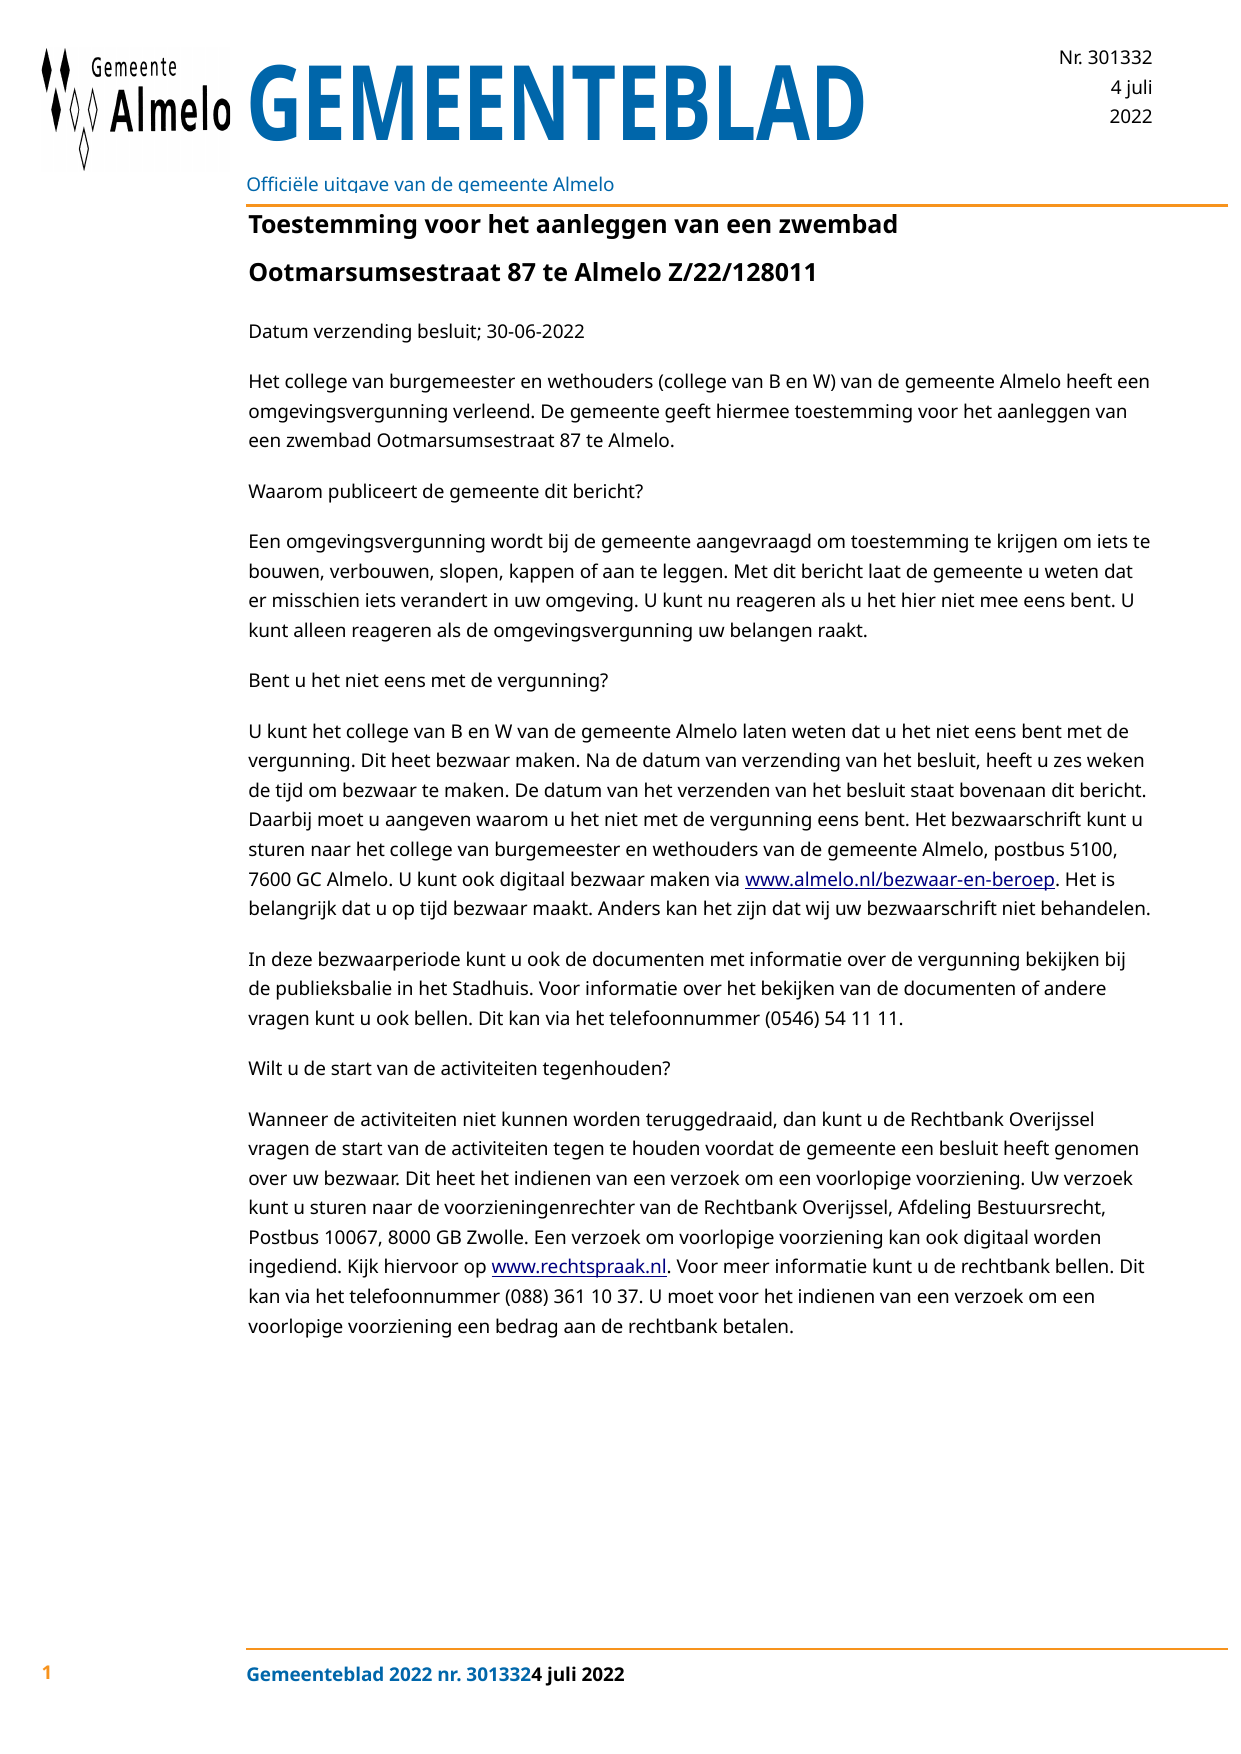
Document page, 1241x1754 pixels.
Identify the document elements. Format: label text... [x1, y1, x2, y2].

text Datum verzending besluit; 30-06-2022 [248, 318, 1152, 344]
text Waarom publiceert de gemeente dit bericht? [248, 478, 1152, 504]
text U kunt het college van B en W van de gemeente Almelo laten weten dat u het niet eens bent met de vergunning. Dit heet bezwaar maken. Na de datum van verzending van het besluit, heeft u zes weken de tijd om bezwaar te maken. De datum van het verzenden van het besluit staat bovenaan dit bericht. Daarbij moet u aangeven waarom u het niet met de vergunning eens bent. Het bezwaarschrift kunt u sturen naar het college van burgemeester en wethouders van de gemeente Almelo, postbus 5100, 7600 GC Almelo. U kunt ook digitaal bezwaar maken via www.almelo.nl/bezwaar-en-beroep. Het is belangrijk dat u op tijd bezwaar maakt. Anders kan het zijn dat wij uw bezwaarschrift niet behandelen. [248, 718, 1152, 921]
text Toestemming voor het aanleggen van een zwembad Ootmarsumsestraat 87 te Almelo Z/22/128011 [248, 207, 1152, 288]
text In deze bezwaarperiode kunt u ook de documenten met informatie over de vergunning bekijken bij de publieksbalie in het Stadhuis. Voor informatie over het bekijken van de documenten of andere vragen kunt u ook bellen. Dit kan via het telefoonnummer (0546) 54 11 11. [248, 946, 1152, 1031]
text Bent u het niet eens met de vergunning? [248, 667, 1152, 693]
text Wanneer de activiteiten niet kunnen worden teruggedraaid, dan kunt u de Rechtbank Overijssel vragen de start van de activiteiten tegen te houden voordat de gemeente een besluit heeft genomen over uw bezwaar. Dit heet het indienen van een verzoek om een voorlopige voorziening. Uw verzoek kunt u sturen naar de voorzieningenrechter van de Rechtbank Overijssel, Afdeling Bestuursrecht, Postbus 10067, 8000 GB Zwolle. Een verzoek om voorlopige voorziening kan ook digitaal worden ingediend. Kijk hiervoor op www.rechtspraak.nl. Voor meer informatie kunt u de rechtbank bellen. Dit kan via het telefoonnummer (088) 361 10 37. U moet voor het indienen van een verzoek om een voorlopige voorziening een bedrag aan de rechtbank betalen. [248, 1106, 1152, 1339]
text Het college van burgemeester en wethouders (college van B en W) van de gemeente Almelo heeft een omgevingsvergunning verleend. De gemeente geeft hiermee toestemming voor het aanleggen van een zwembad Ootmarsumsestraat 87 te Almelo. [248, 368, 1152, 453]
picture [41, 47, 231, 172]
text Wilt u de start van de activiteiten tegenhouden? [248, 1055, 1152, 1081]
text Een omgevingsvergunning wordt bij de gemeente aangevraagd om toestemming te krijgen om iets te bouwen, verbouwen, slopen, kappen of aan te leggen. Met dit bericht laat de gemeente u weten dat er misschien iets verandert in uw omgeving. U kunt nu reageren als u het hier niet mee eens bent. U kunt alleen reageren als de omgevingsvergunning uw belangen raakt. [248, 528, 1152, 643]
